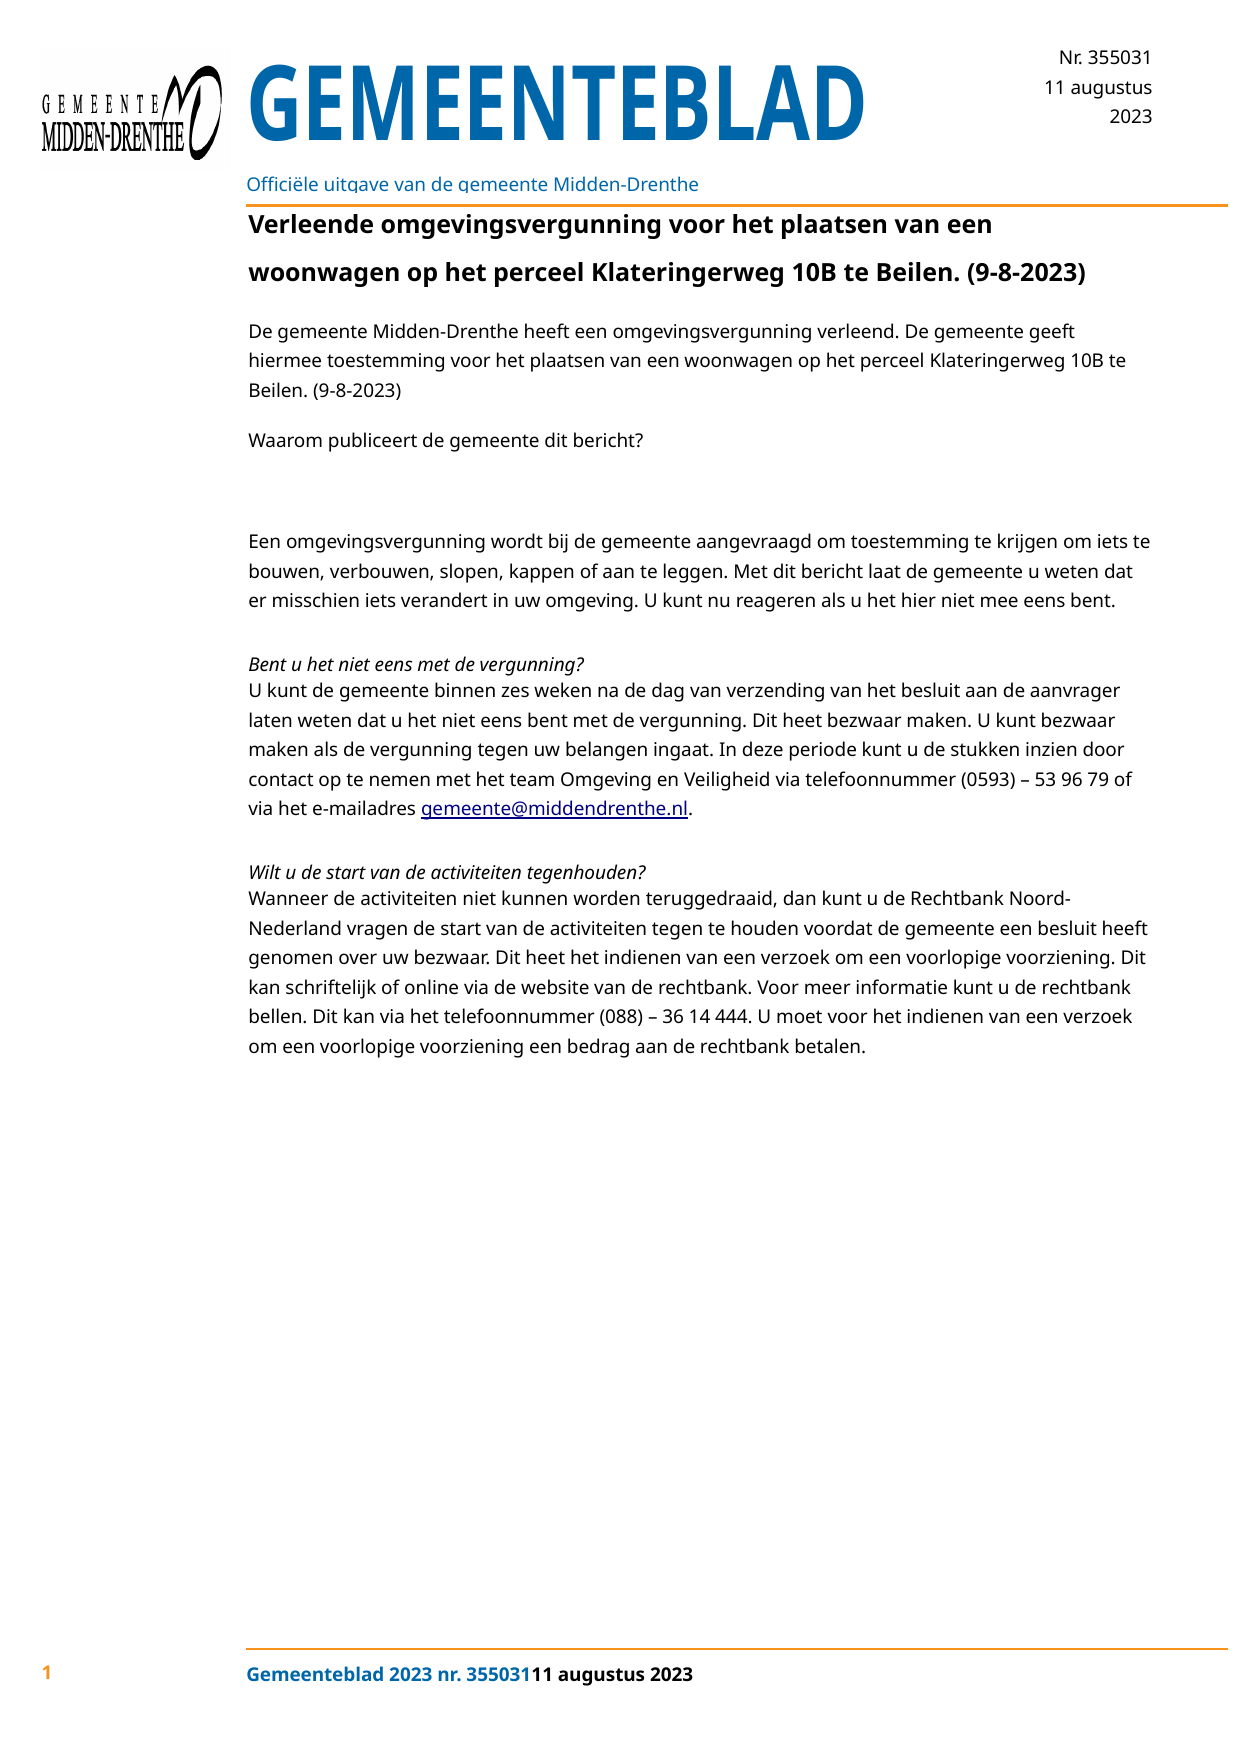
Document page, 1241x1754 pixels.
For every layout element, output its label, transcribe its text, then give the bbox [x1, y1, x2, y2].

text Verleende omgevingsvergunning voor het plaatsen van een woonwagen op het perceel Klateringerweg 10B te Beilen. (9-8-2023) [248, 207, 1152, 288]
text Wanneer de activiteiten niet kunnen worden teruggedraaid, dan kunt u de Rechtbank Noord-Nederland vragen de start van de activiteiten tegen te houden voordat de gemeente een besluit heeft genomen over uw bezwaar. Dit heet het indienen van een verzoek om een voorlopige voorziening. Dit kan schriftelijk of online via de website van de rechtbank. Voor meer informatie kunt u de rechtbank bellen. Dit kan via het telefoonnummer (088) – 36 14 444. U moet voor het indienen van een verzoek om een voorlopige voorziening een bedrag aan de rechtbank betalen. [248, 885, 1152, 1059]
text Waarom publiceert de gemeente dit bericht? [248, 427, 1152, 453]
text Bent u het niet eens met de vergunning? [248, 651, 1152, 677]
text Een omgevingsvergunning wordt bij de gemeente aangevraagd om toestemming te krijgen om iets te bouwen, verbouwen, slopen, kappen of aan te leggen. Met dit bericht laat de gemeente u weten dat er misschien iets verandert in uw omgeving. U kunt nu reageren als u het hier niet mee eens bent. [248, 528, 1152, 613]
text De gemeente Midden-Drenthe heeft een omgevingsvergunning verleend. De gemeente geeft hiermee toestemming voor het plaatsen van een woonwagen op het perceel Klateringerweg 10B te Beilen. (9-8-2023) [248, 318, 1152, 403]
text Wilt u de start van de activiteiten tegenhouden? [248, 859, 1152, 885]
text U kunt de gemeente binnen zes weken na de dag van verzending van het besluit aan de aanvrager laten weten dat u het niet eens bent met de vergunning. Dit heet bezwaar maken. U kunt bezwaar maken als de vergunning tegen uw belangen ingaat. In deze periode kunt u de stukken inzien door contact op te nemen met het team Omgeving en Veiligheid via telefoonnummer (0593) – 53 96 79 of via het e-mailadres gemeente@middendrenthe.nl. [248, 677, 1152, 821]
picture [41, 47, 231, 172]
